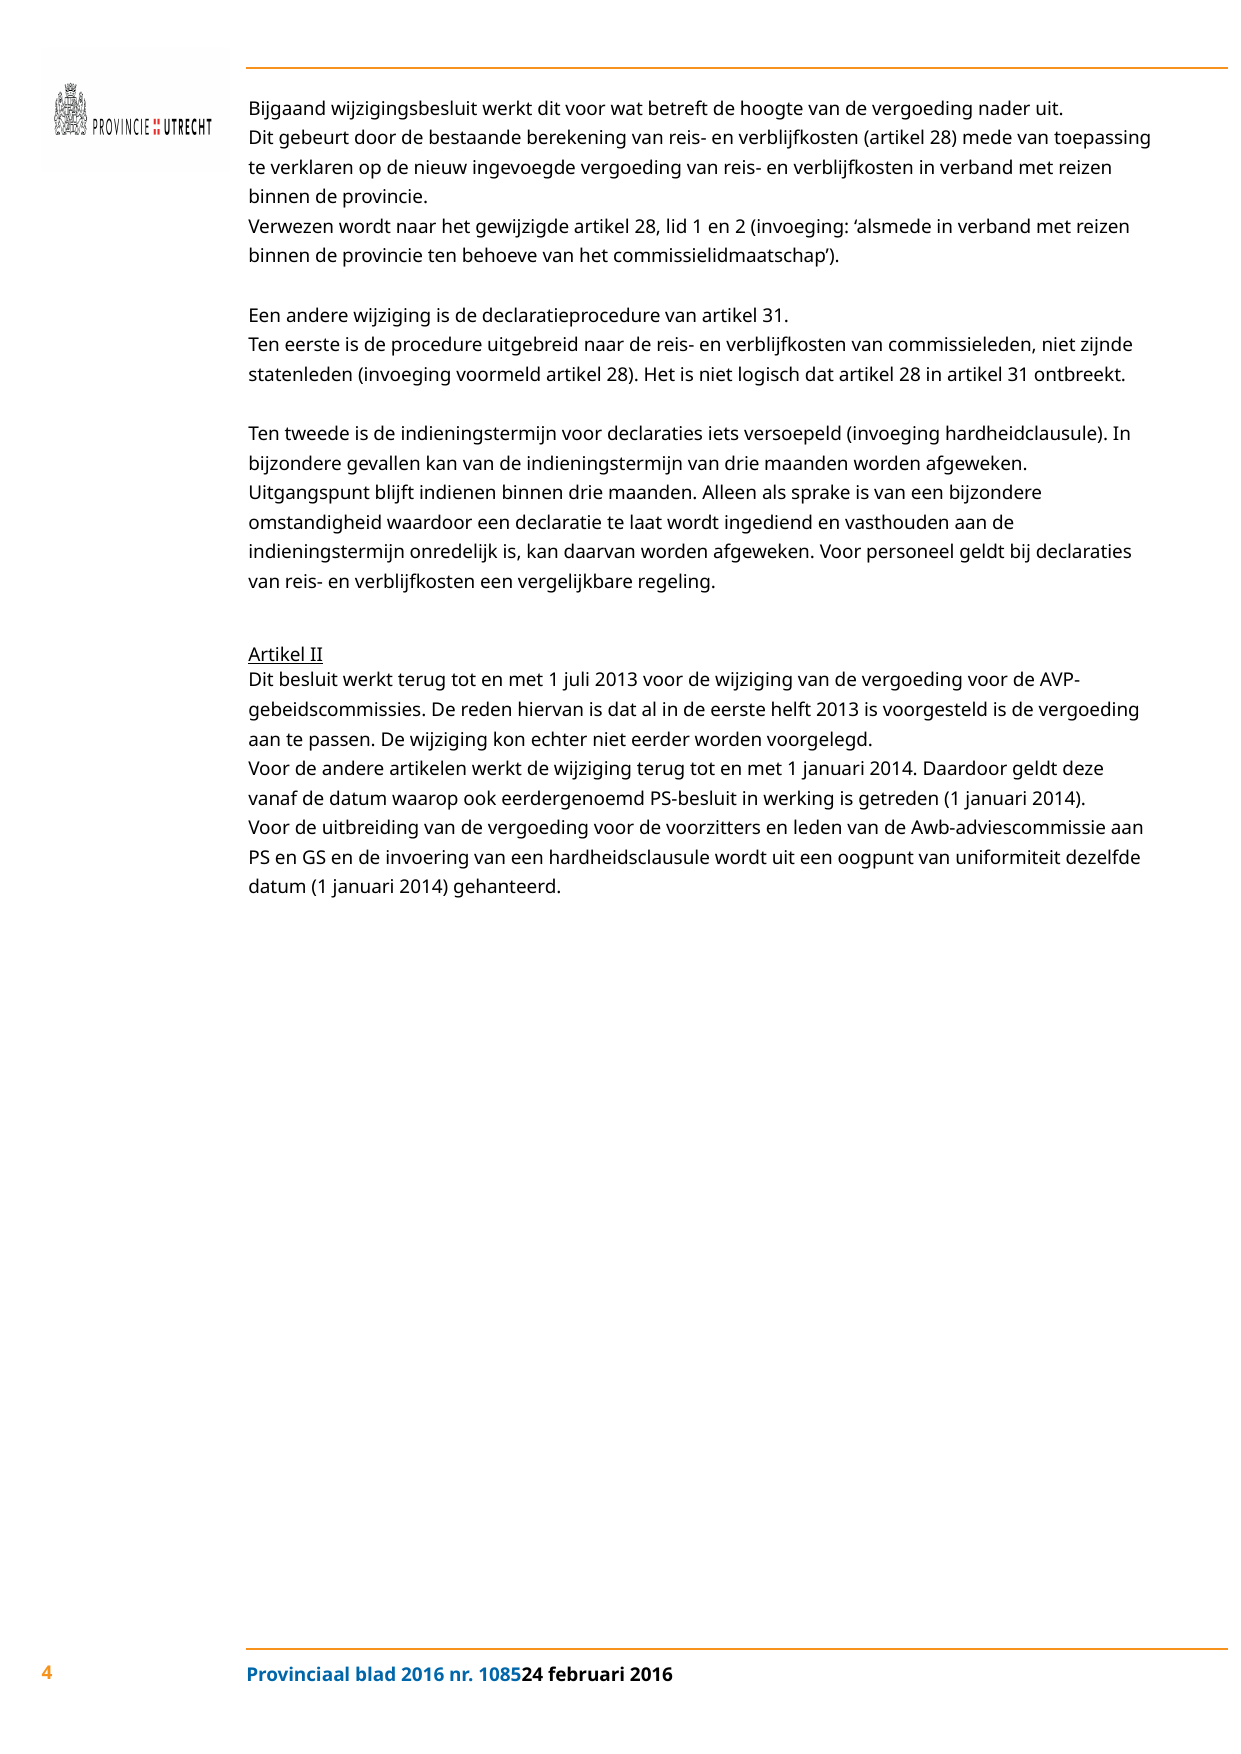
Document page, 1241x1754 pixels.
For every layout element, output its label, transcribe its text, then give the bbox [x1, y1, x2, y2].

text Ten eerste is de procedure uitgebreid naar de reis- en verblijfkosten van commissieleden, niet zijnde statenleden (invoeging voormeld artikel 28). Het is niet logisch dat artikel 28 in artikel 31 ontbreekt. [248, 331, 1152, 387]
text Ten tweede is de indieningstermijn voor declaraties iets versoepeld (invoeging hardheidclausule). In bijzondere gevallen kan van de indieningstermijn van drie maanden worden afgeweken. [248, 420, 1152, 476]
text Voor de andere artikelen werkt de wijziging terug tot en met 1 januari 2014. Daardoor geldt deze vanaf de datum waarop ook eerdergenoemd PS-besluit in werking is getreden (1 januari 2014). [248, 755, 1152, 811]
picture [41, 47, 231, 172]
text Dit besluit werkt terug tot en met 1 juli 2013 voor de wijziging van de vergoeding voor de AVP-gebeidscommissies. De reden hiervan is dat al in de eerste helft 2013 is voorgesteld is de vergoeding aan te passen. De wijziging kon echter niet eerder worden voorgelegd. [248, 667, 1152, 751]
text Uitgangspunt blijft indienen binnen drie maanden. Alleen als sprake is van een bijzondere omstandigheid waardoor een declaratie te laat wordt ingediend en vasthouden aan de indieningstermijn onredelijk is, kan daarvan worden afgeweken. Voor personeel geldt bij declaraties van reis- en verblijfkosten een vergelijkbare regeling. [248, 479, 1152, 594]
text Dit gebeurt door de bestaande berekening van reis- en verblijfkosten (artikel 28) mede van toepassing te verklaren op de nieuw ingevoegde vergoeding van reis- en verblijfkosten in verband met reizen binnen de provincie. [248, 124, 1152, 209]
text Artikel II [248, 641, 1152, 667]
text Bijgaand wijzigingsbesluit werkt dit voor wat betreft de hoogte van de vergoeding nader uit. [248, 95, 1152, 121]
text Voor de uitbreiding van de vergoeding voor de voorzitters en leden van de Awb-adviescommissie aan PS en GS en de invoering van een hardheidsclausule wordt uit een oogpunt van uniformiteit dezelfde datum (1 januari 2014) gehanteerd. [248, 814, 1152, 899]
text Verwezen wordt naar het gewijzigde artikel 28, lid 1 en 2 (invoeging: ‘alsmede in verband met reizen binnen de provincie ten behoeve van het commissielidmaatschap’). [248, 213, 1152, 268]
text Een andere wijziging is de declaratieprocedure van artikel 31. [248, 302, 1152, 328]
